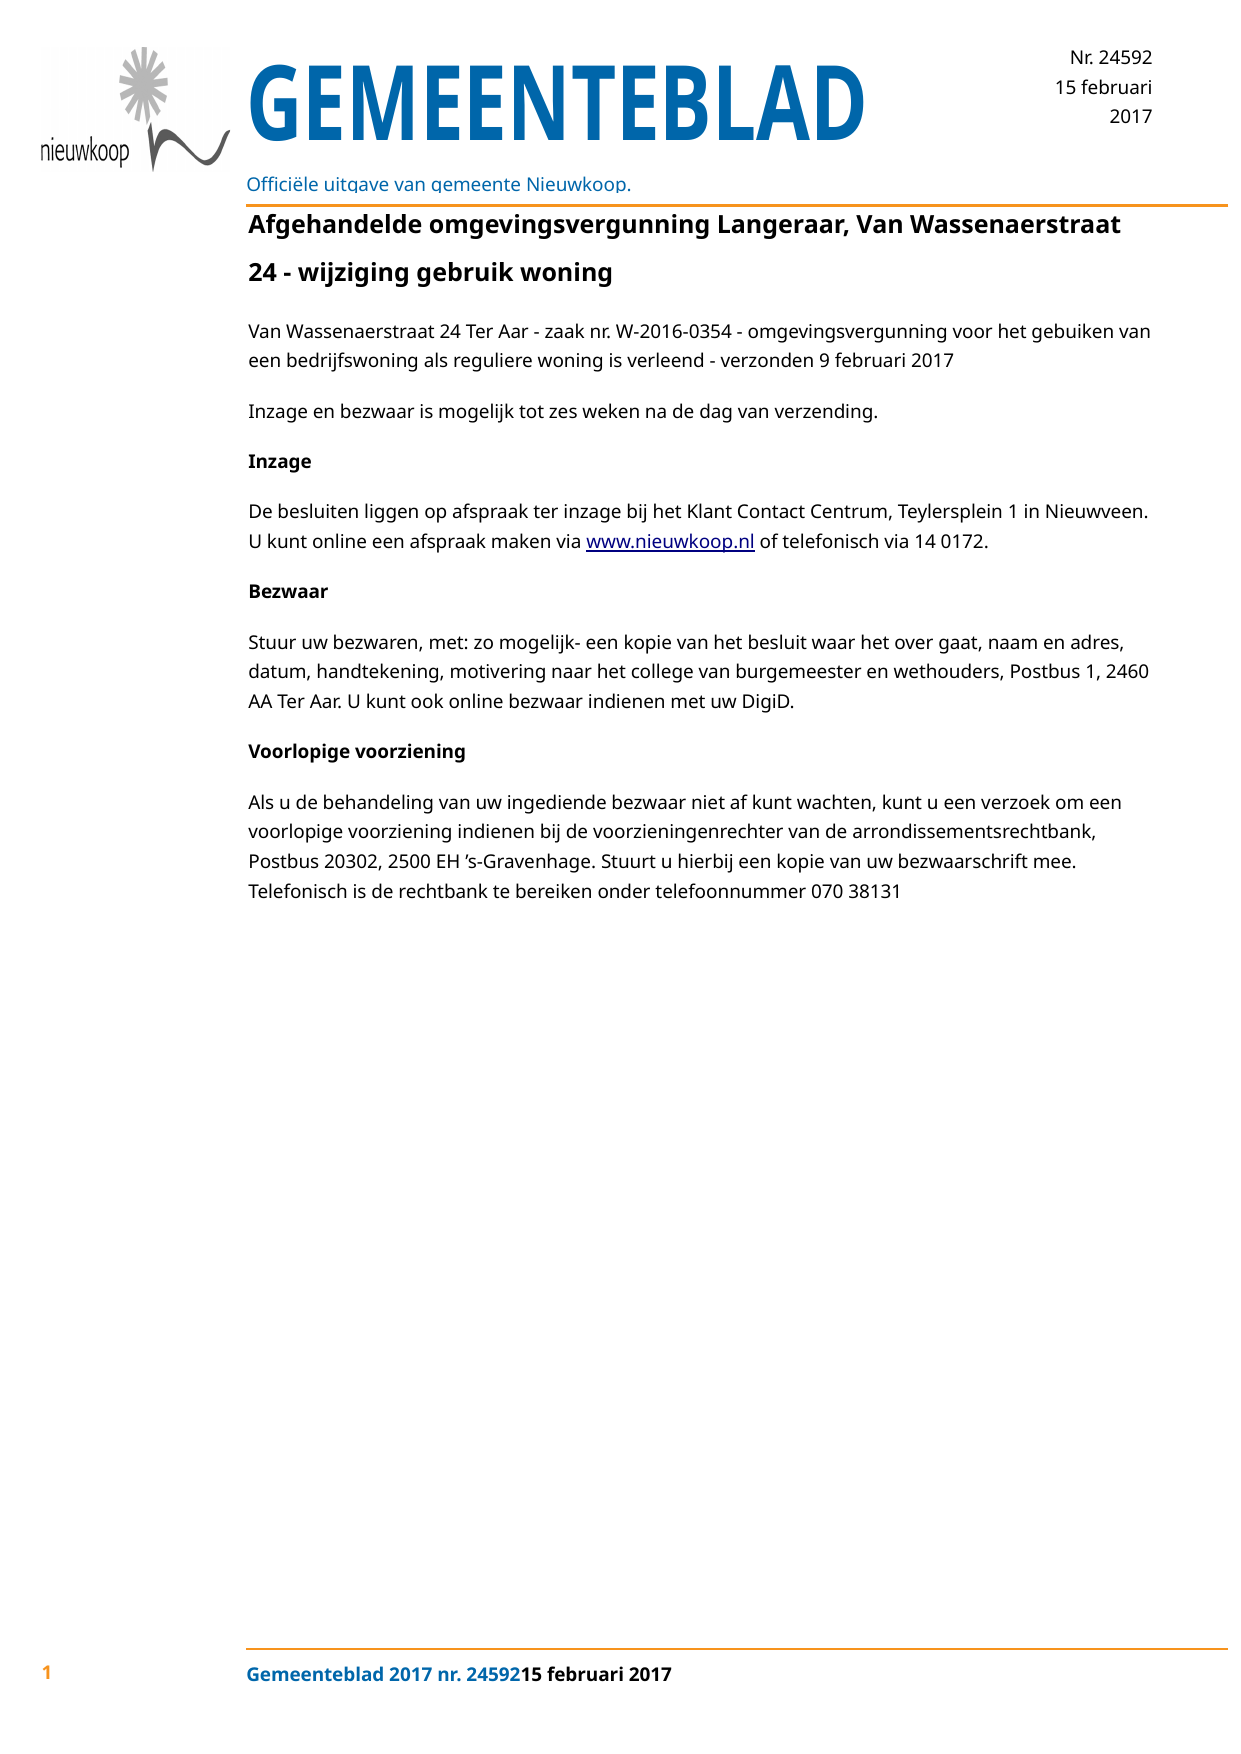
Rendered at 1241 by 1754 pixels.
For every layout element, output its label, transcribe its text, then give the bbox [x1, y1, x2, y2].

text Bezwaar [248, 579, 1152, 604]
text Van Wassenaerstraat 24 Ter Aar - zaak nr. W-2016-0354 - omgevingsvergunning voor het gebuiken van een bedrijfswoning als reguliere woning is verleend - verzonden 9 februari 2017 [248, 318, 1152, 373]
text Inzage en bezwaar is mogelijk tot zes weken na de dag van verzending. [248, 398, 1152, 424]
text De besluiten liggen op afspraak ter inzage bij het Klant Contact Centrum, Teylersplein 1 in Nieuwveen. U kunt online een afspraak maken via www.nieuwkoop.nl of telefonisch via 14 0172. [248, 499, 1152, 554]
text Stuur uw bezwaren, met: zo mogelijk- een kopie van het besluit waar het over gaat, naam en adres, datum, handtekening, motivering naar het college van burgemeester en wethouders, Postbus 1, 2460 AA Ter Aar. U kunt ook online bezwaar indienen met uw DigiD. [248, 629, 1152, 714]
text Als u de behandeling van uw ingediende bezwaar niet af kunt wachten, kunt u een verzoek om een voorlopige voorziening indienen bij de voorzieningenrechter van de arrondissementsrechtbank, Postbus 20302, 2500 EH ’s-Gravenhage. Stuurt u hierbij een kopie van uw bezwaarschrift mee. Telefonisch is de rechtbank te bereiken onder telefoonnummer 070 38131 [248, 789, 1152, 904]
text Voorlopige voorziening [248, 739, 1152, 764]
text Afgehandelde omgevingsvergunning Langeraar, Van Wassenaerstraat 24 - wijziging gebruik woning [248, 207, 1152, 288]
picture [41, 47, 231, 172]
text Inzage [248, 448, 1152, 474]
